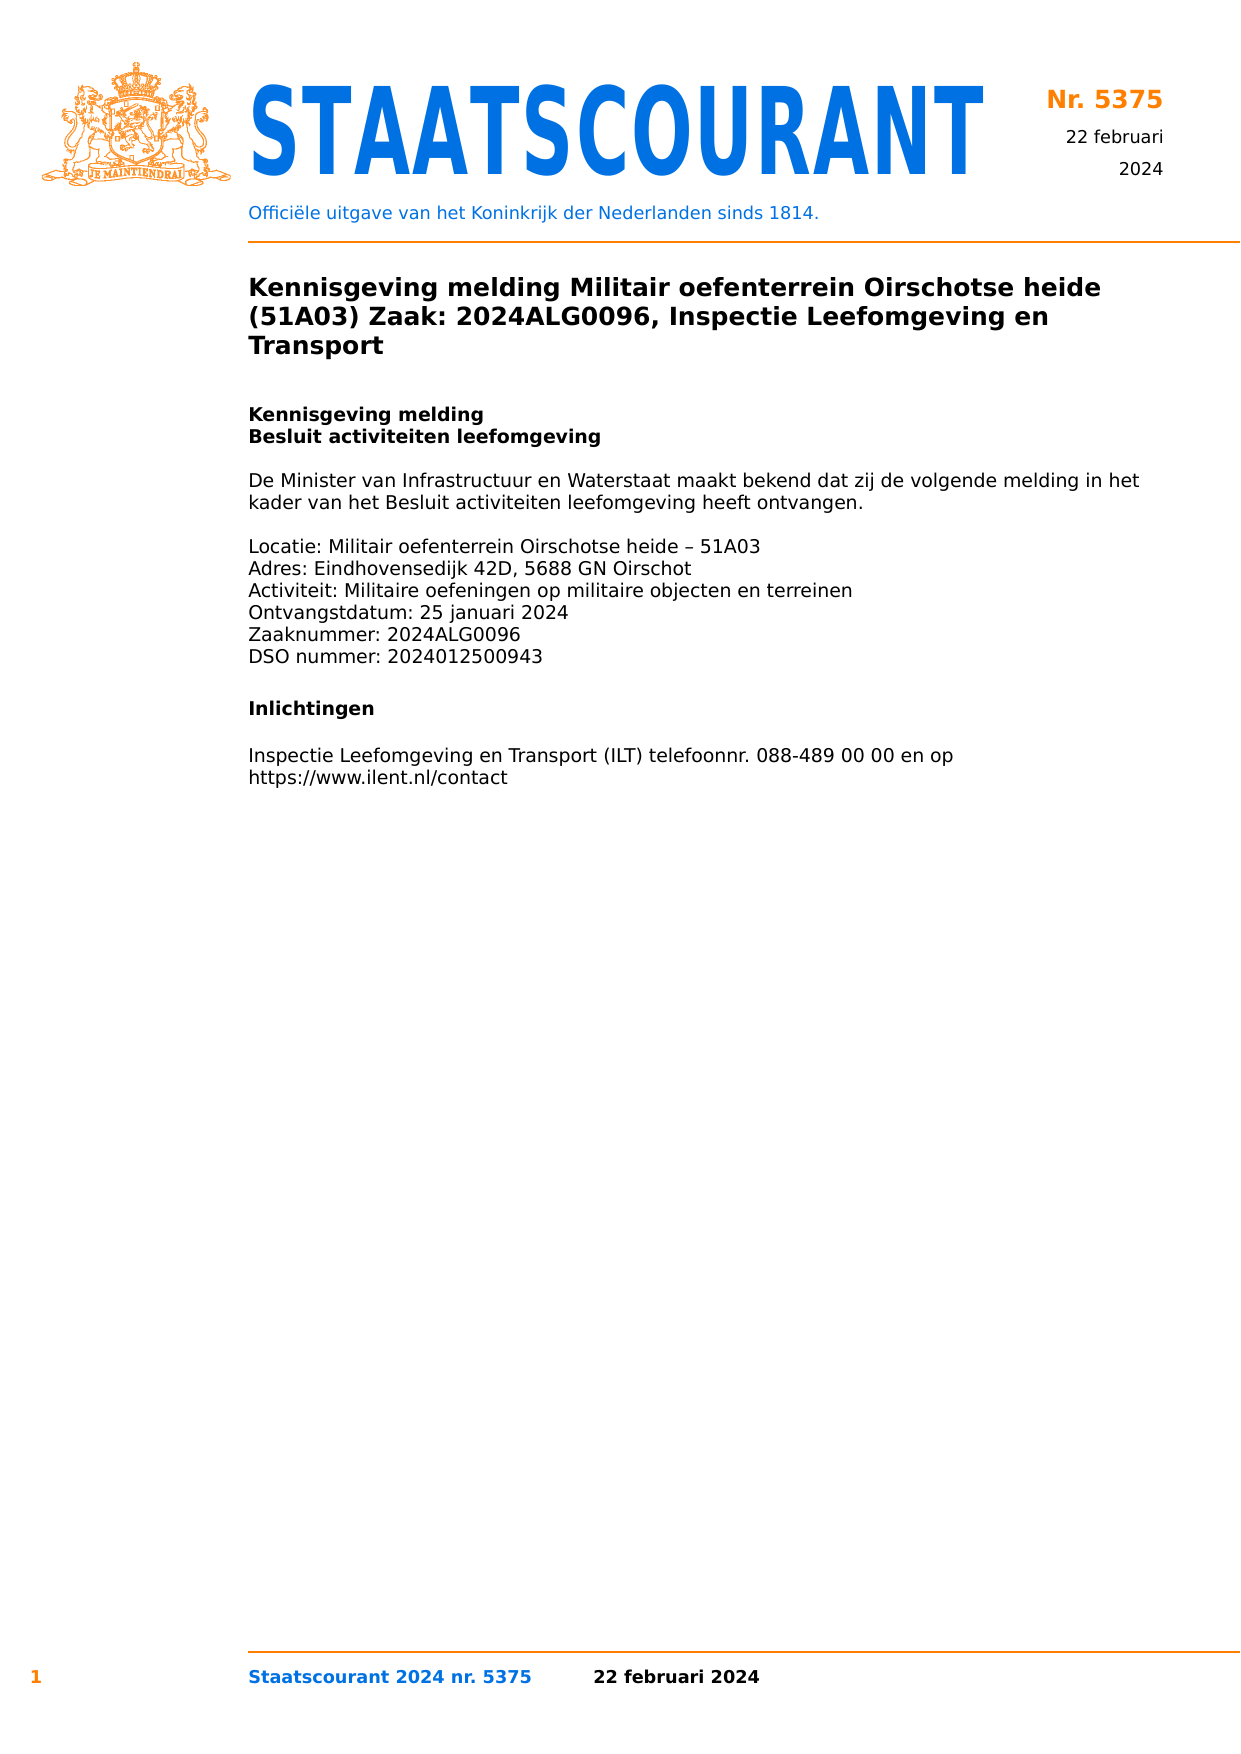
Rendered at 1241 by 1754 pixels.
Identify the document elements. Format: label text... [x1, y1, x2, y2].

text Besluit activiteiten leefomgeving [248, 426, 1163, 448]
text Ontvangstdatum: 25 januari 2024 [248, 602, 1163, 624]
text Activiteit: Militaire oefeningen op militaire objecten en terreinen [248, 580, 1163, 602]
subtitle Inlichtingen [248, 698, 1163, 720]
table_header [25, 62, 248, 241]
text Zaaknummer: 2024ALG0096 [248, 624, 1163, 646]
table_header Nr. 5375 [998, 62, 1240, 121]
text Kennisgeving melding [248, 404, 1163, 426]
picture [41, 62, 231, 186]
text De Minister van Infrastructuur en Waterstaat maakt bekend dat zij de volgende melding in het kader van het Besluit activiteiten leefomgeving heeft ontvangen. [248, 470, 1163, 514]
table_cell 2024 [998, 153, 1240, 203]
text DSO nummer: 2024012500943 [248, 646, 1163, 668]
table_header STAATSCOURANT [248, 62, 998, 203]
subtitle Kennisgeving melding Militair oefenterrein Oirschotse heide (51A03) Zaak: 2024ALG0096, Inspectie Leefomgeving en Transport [248, 273, 1163, 361]
table_cell Officiële uitgave van het Koninkrijk der Nederlanden sinds 1814. [248, 203, 1240, 241]
table_cell 22 februari [998, 121, 1240, 153]
text Adres: Eindhovensedijk 42D, 5688 GN Oirschot [248, 558, 1163, 580]
text Inspectie Leefomgeving en Transport (ILT) telefoonnr. 088-489 00 00 en op https://www.ilent.nl/contact [248, 745, 1163, 789]
text Locatie: Militair oefenterrein Oirschotse heide – 51A03 [248, 536, 1163, 558]
